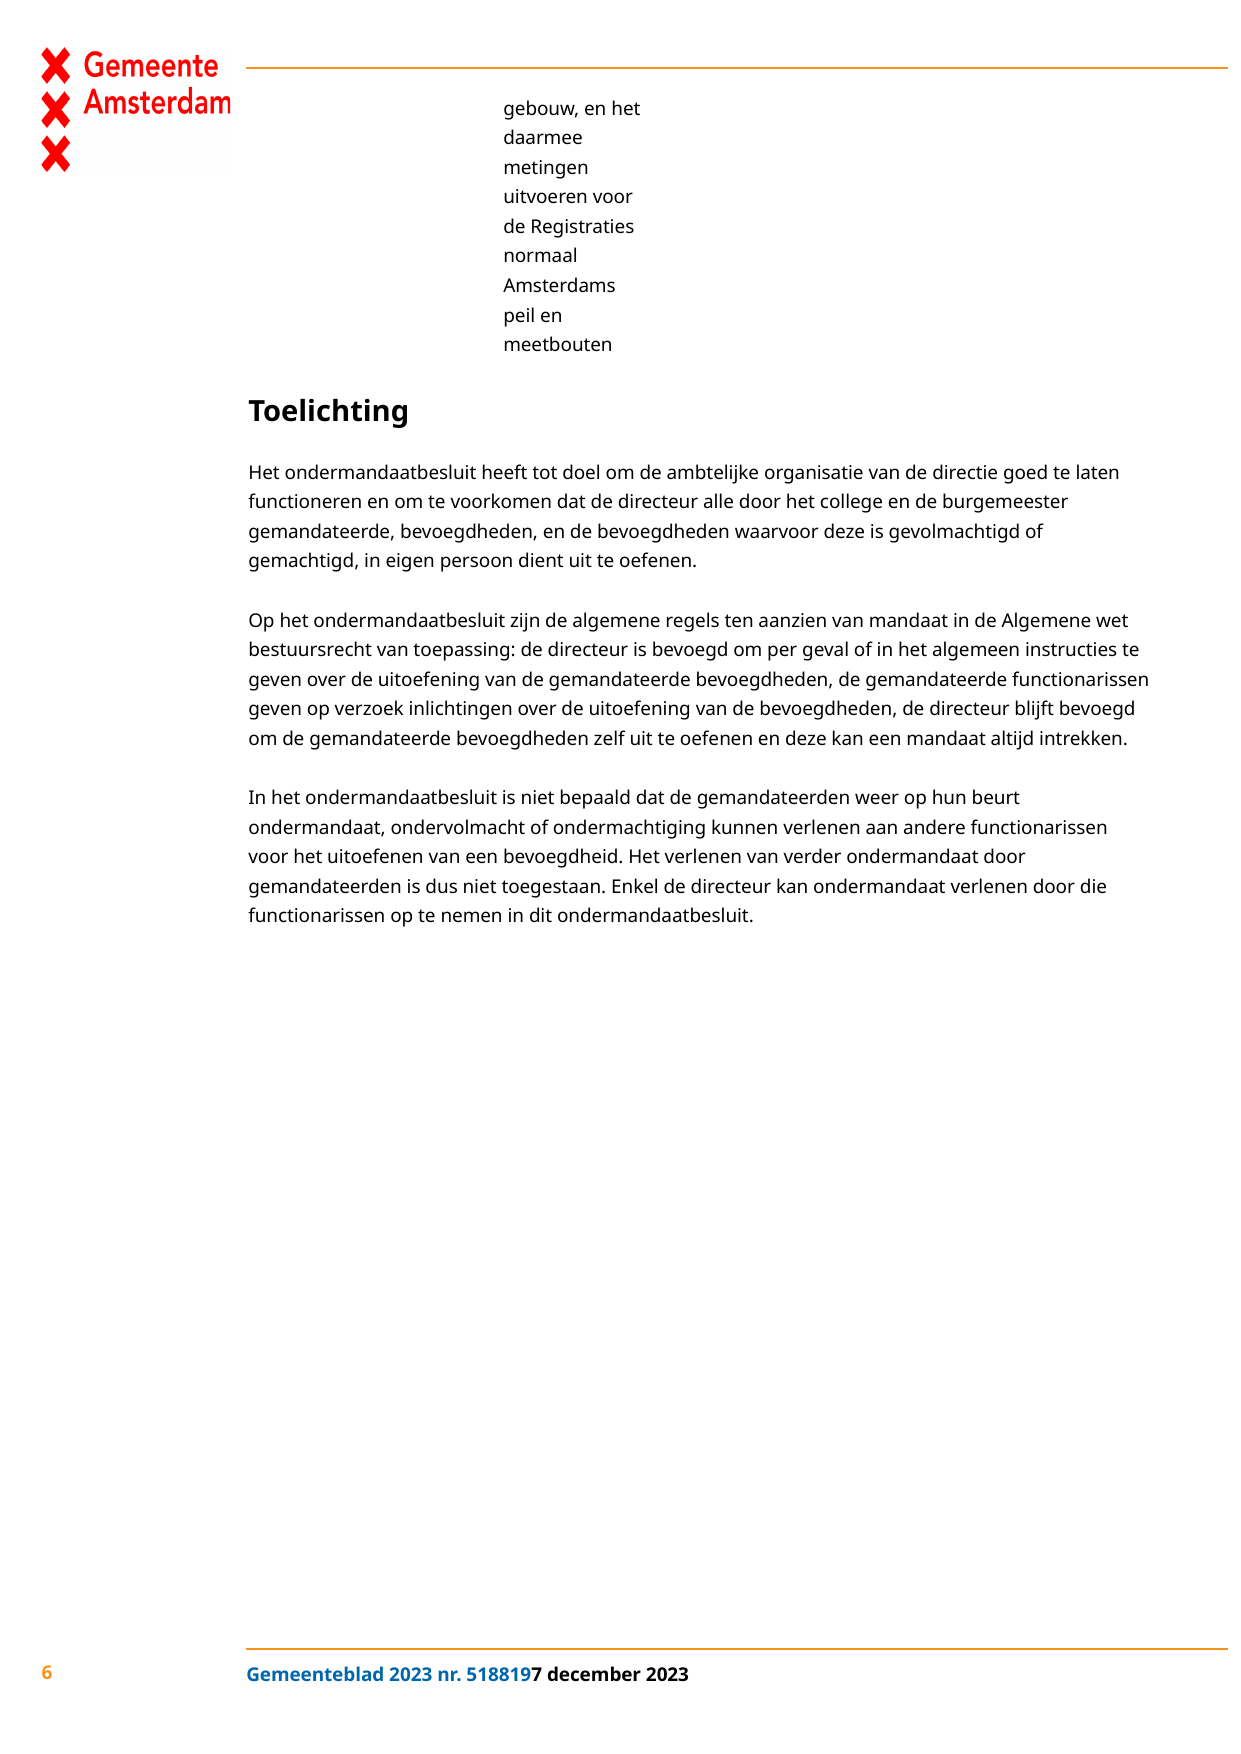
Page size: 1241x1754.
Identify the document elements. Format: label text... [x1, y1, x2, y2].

table_cell [248, 95, 376, 357]
picture [41, 47, 231, 172]
table_cell [376, 95, 503, 357]
text Toelichting [248, 390, 1152, 430]
text Op het ondermandaatbesluit zijn de algemene regels ten aanzien van mandaat in de Algemene wet bestuursrecht van toepassing: de directeur is bevoegd om per geval of in het algemeen instructies te geven over de uitoefening van de gemandateerde bevoegdheden, de gemandateerde functionarissen geven op verzoek inlichtingen over de uitoefening van de bevoegdheden, de directeur blijft bevoegd om de gemandateerde bevoegdheden zelf uit te oefenen en deze kan een mandaat altijd intrekken. [248, 607, 1152, 751]
table_cell gebouw, en het daarmee metingen uitvoeren voor de Registraties normaal Amsterdams peil en meetbouten [503, 95, 642, 357]
table_cell [769, 95, 897, 357]
text Het ondermandaatbesluit heeft tot doel om de ambtelijke organisatie van de directie goed te laten functioneren en om te voorkomen dat de directeur alle door het college en de burgemeester gemandateerde, bevoegdheden, en de bevoegdheden waarvoor deze is gevolmachtigd of gemachtigd, in eigen persoon dient uit te oefenen. [248, 459, 1152, 573]
table_cell [642, 95, 769, 357]
table_cell [897, 95, 1024, 357]
table_cell [1024, 95, 1152, 357]
text In het ondermandaatbesluit is niet bepaald dat de gemandateerden weer op hun beurt ondermandaat, ondervolmacht of ondermachtiging kunnen verlenen aan andere functionarissen voor het uitoefenen van een bevoegdheid. Het verlenen van verder ondermandaat door gemandateerden is dus niet toegestaan. Enkel de directeur kan ondermandaat verlenen door die functionarissen op te nemen in dit ondermandaatbesluit. [248, 784, 1152, 928]
